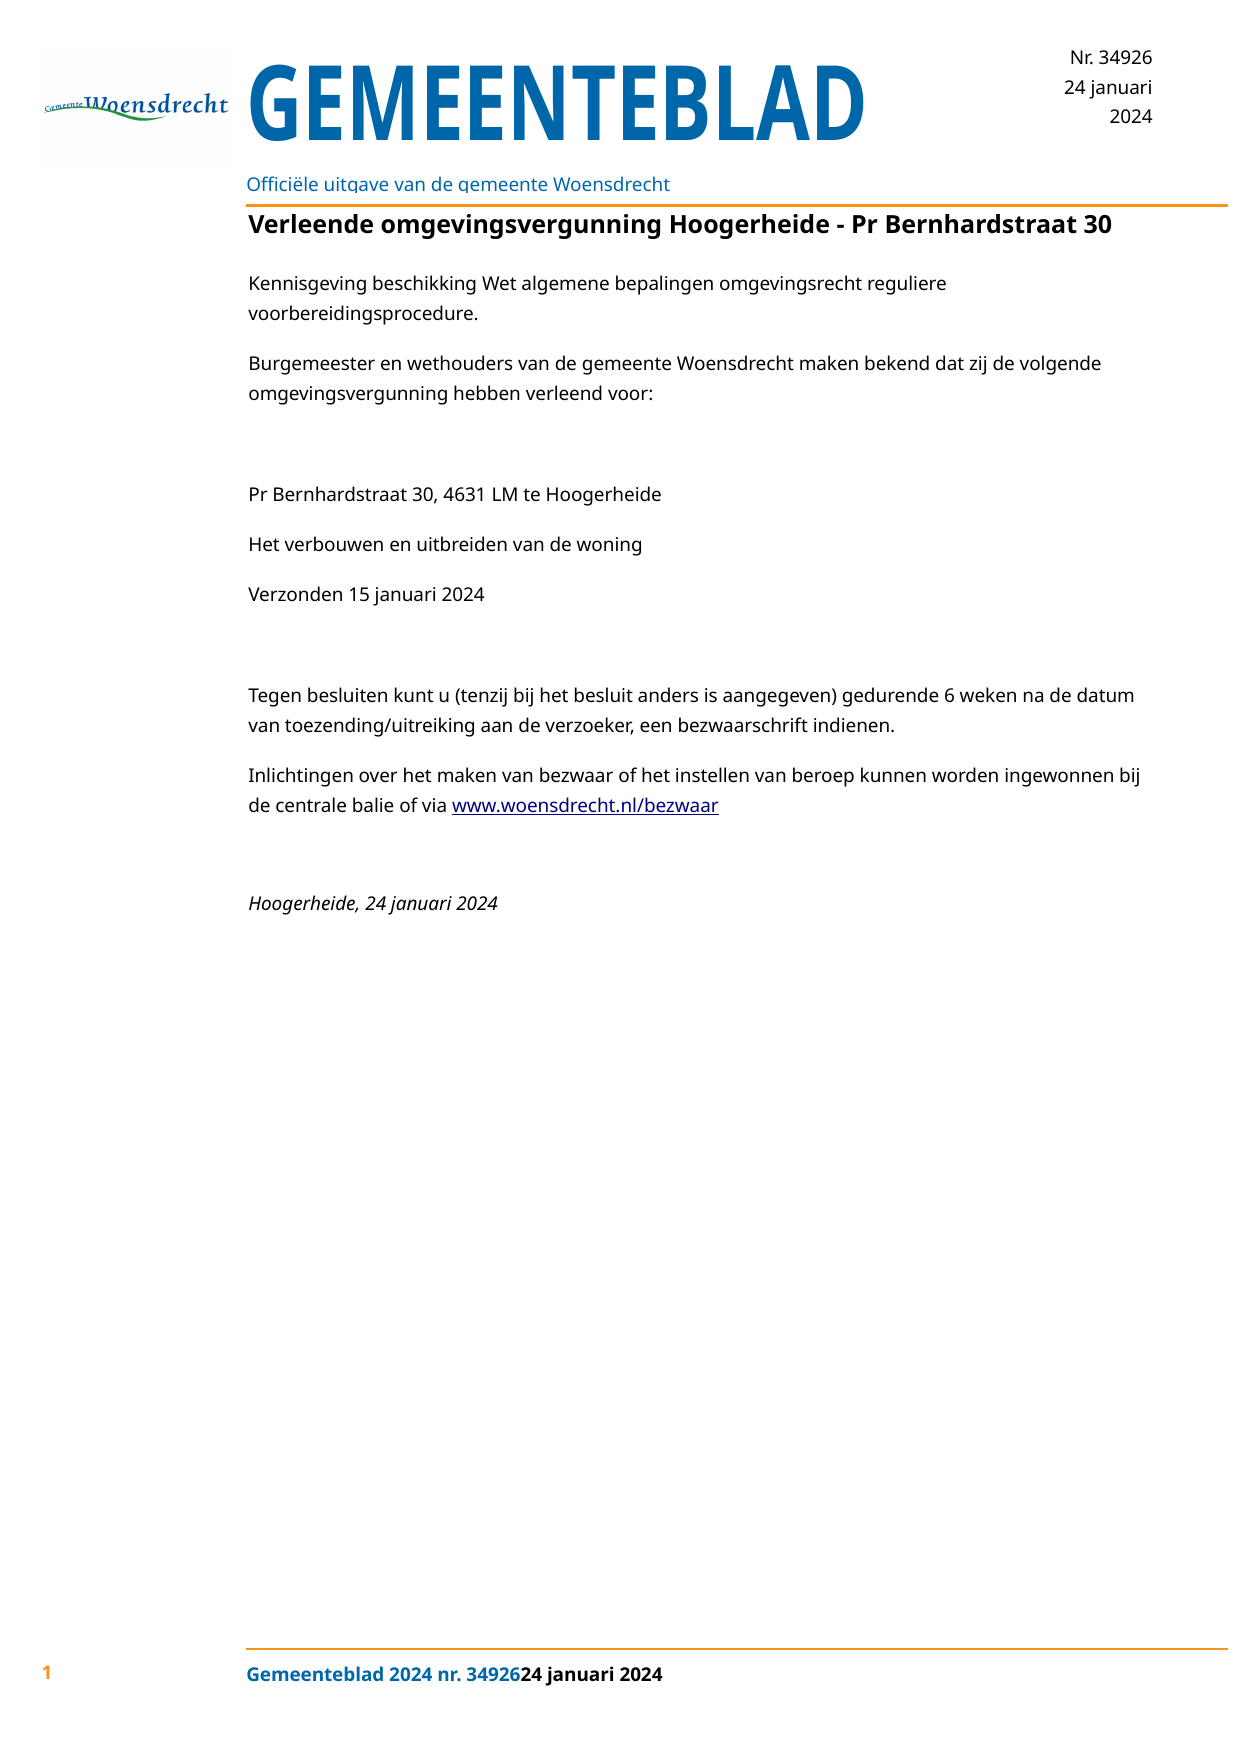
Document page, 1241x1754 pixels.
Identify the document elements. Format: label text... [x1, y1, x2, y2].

text Pr Bernhardstraat 30, 4631 LM te Hoogerheide [248, 481, 1152, 506]
text Kennisgeving beschikking Wet algemene bepalingen omgevingsrecht reguliere voorbereidingsprocedure. [248, 270, 1152, 326]
text Burgemeester en wethouders van de gemeente Woensdrecht maken bekend dat zij de volgende omgevingsvergunning hebben verleend voor: [248, 350, 1152, 406]
text Inlichtingen over het maken van bezwaar of het instellen van beroep kunnen worden ingewonnen bij de centrale balie of via www.woensdrecht.nl/bezwaar [248, 762, 1152, 818]
text Tegen besluiten kunt u (tenzij bij het besluit anders is aangegeven) gedurende 6 weken na de datum van toezending/uitreiking aan de verzoeker, een bezwaarschrift indienen. [248, 682, 1152, 738]
picture [41, 47, 231, 172]
text Verzonden 15 januari 2024 [248, 582, 1152, 607]
text Het verbouwen en uitbreiden van de woning [248, 531, 1152, 557]
text Hoogerheide, 24 januari 2024 [248, 890, 1152, 916]
text Verleende omgevingsvergunning Hoogerheide - Pr Bernhardstraat 30 [248, 207, 1152, 241]
